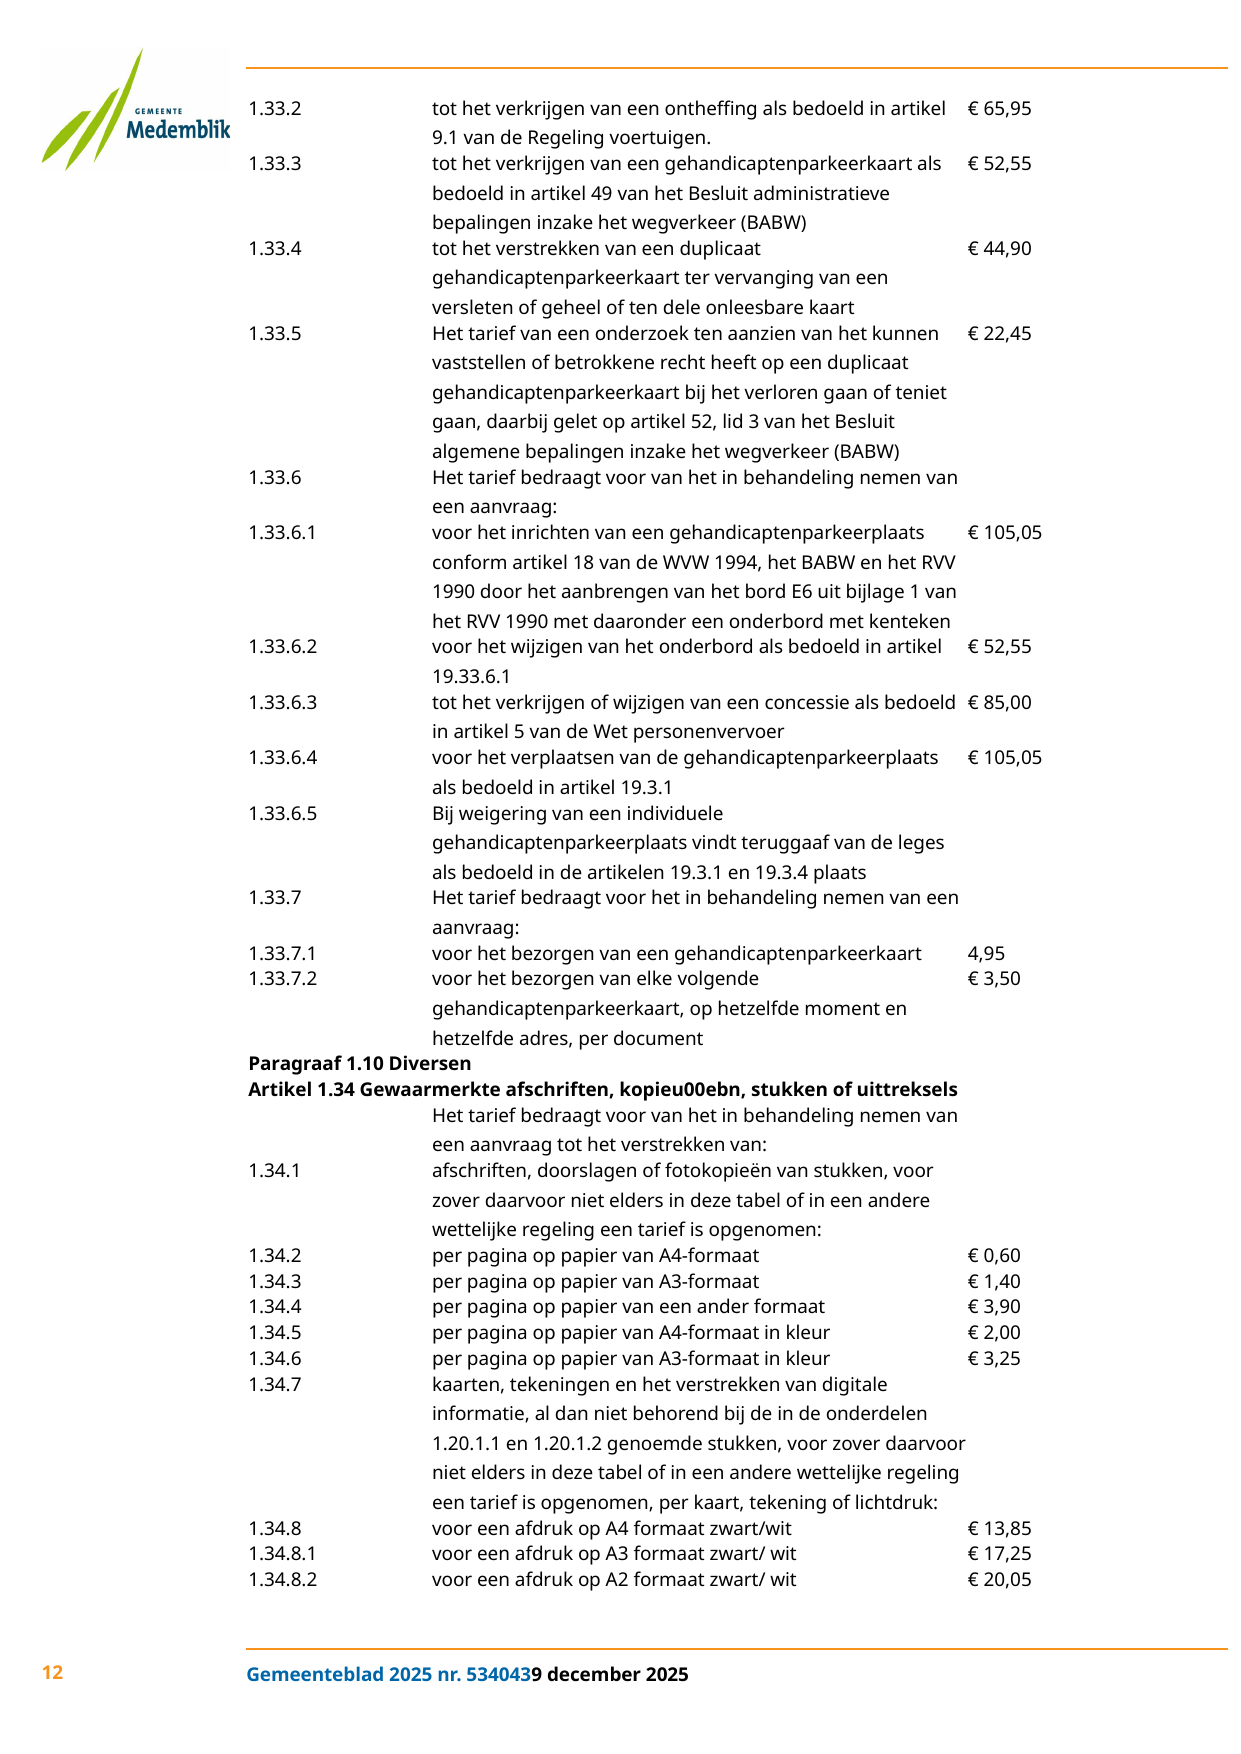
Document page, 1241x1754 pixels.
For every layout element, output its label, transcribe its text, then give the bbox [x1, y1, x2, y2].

table_cell 1.34.7 [248, 1371, 432, 1515]
table_cell € 3,50 [968, 966, 1152, 1051]
table_cell 1.34.1 [248, 1157, 432, 1242]
table_cell Het tarief bedraagt voor van het in behandeling nemen van een aanvraag tot het verstrekken van: [432, 1102, 968, 1157]
table_cell 1.33.5 [248, 320, 432, 464]
table_cell tot het verstrekken van een duplicaat gehandicaptenparkeerkaart ter vervanging van een versleten of geheel of ten dele onleesbare kaart [432, 235, 968, 320]
table_cell € 20,05 [968, 1566, 1152, 1592]
table_cell € 105,05 [968, 519, 1152, 634]
table_cell € 22,45 [968, 320, 1152, 464]
table_cell € 3,25 [968, 1345, 1152, 1371]
table_cell Artikel 1.34 Gewaarmerkte afschriften, kopieu00ebn, stukken of uittreksels [248, 1076, 1152, 1102]
table_cell per pagina op papier van A4-formaat in kleur [432, 1319, 968, 1345]
table_cell 1.34.8.2 [248, 1566, 432, 1592]
table_cell voor een afdruk op A4 formaat zwart/wit [432, 1515, 968, 1541]
table_cell [248, 1102, 432, 1157]
table_cell € 17,25 [968, 1541, 1152, 1566]
table_cell tot het verkrijgen van een ontheffing als bedoeld in artikel 9.1 van de Regeling voertuigen. [432, 95, 968, 150]
table_cell per pagina op papier van een ander formaat [432, 1294, 968, 1319]
table_cell [968, 1102, 1152, 1157]
table_cell € 3,90 [968, 1294, 1152, 1319]
table_cell 1.33.6.1 [248, 519, 432, 634]
table_cell 1.33.6.3 [248, 689, 432, 744]
table_cell € 2,00 [968, 1319, 1152, 1345]
table_cell 1.34.8.1 [248, 1541, 432, 1566]
table_cell € 13,85 [968, 1515, 1152, 1541]
table_cell per pagina op papier van A4-formaat [432, 1242, 968, 1268]
table_cell 1.33.2 [248, 95, 432, 150]
table_cell tot het verkrijgen of wijzigen van een concessie als bedoeld in artikel 5 van de Wet personenvervoer [432, 689, 968, 744]
table_cell 1.33.7.2 [248, 966, 432, 1051]
table_cell [968, 1371, 1152, 1515]
table_cell [968, 1157, 1152, 1242]
table_cell Het tarief bedraagt voor van het in behandeling nemen van een aanvraag: [432, 464, 968, 519]
table_cell € 52,55 [968, 634, 1152, 689]
table_cell 1.34.2 [248, 1242, 432, 1268]
table_cell tot het verkrijgen van een gehandicaptenparkeerkaart als bedoeld in artikel 49 van het Besluit administratieve bepalingen inzake het wegverkeer (BABW) [432, 150, 968, 235]
table_cell voor een afdruk op A2 formaat zwart/ wit [432, 1566, 968, 1592]
table_cell € 1,40 [968, 1268, 1152, 1294]
table_cell voor het bezorgen van elke volgende gehandicaptenparkeerkaart, op hetzelfde moment en hetzelfde adres, per document [432, 966, 968, 1051]
table_cell 1.33.7 [248, 885, 432, 940]
table_cell 1.34.5 [248, 1319, 432, 1345]
table_cell kaarten, tekeningen en het verstrekken van digitale informatie, al dan niet behorend bij de in de onderdelen 1.20.1.1 en 1.20.1.2 genoemde stukken, voor zover daarvoor niet elders in deze tabel of in een andere wettelijke regeling een tarief is opgenomen, per kaart, tekening of lichtdruk: [432, 1371, 968, 1515]
table_cell 1.33.6.4 [248, 744, 432, 800]
table_cell Paragraaf 1.10 Diversen [248, 1051, 1152, 1076]
table_cell 1.34.6 [248, 1345, 432, 1371]
table_cell Bij weigering van een individuele gehandicaptenparkeerplaats vindt teruggaaf van de leges als bedoeld in de artikelen 19.3.1 en 19.3.4 plaats [432, 800, 968, 884]
table_cell € 44,90 [968, 235, 1152, 320]
table_cell Het tarief van een onderzoek ten aanzien van het kunnen vaststellen of betrokkene recht heeft op een duplicaat gehandicaptenparkeerkaart bij het verloren gaan of teniet gaan, daarbij gelet op artikel 52, lid 3 van het Besluit algemene bepalingen inzake het wegverkeer (BABW) [432, 320, 968, 464]
table_cell 1.33.6 [248, 464, 432, 519]
table_cell 1.34.3 [248, 1268, 432, 1294]
table_cell voor het bezorgen van een gehandicaptenparkeerkaart [432, 940, 968, 966]
table_cell [968, 800, 1152, 884]
table_cell 1.33.6.2 [248, 634, 432, 689]
table_cell € 85,00 [968, 689, 1152, 744]
table_cell € 0,60 [968, 1242, 1152, 1268]
table_cell € 105,05 [968, 744, 1152, 800]
table_cell voor een afdruk op A3 formaat zwart/ wit [432, 1541, 968, 1566]
table_cell per pagina op papier van A3-formaat [432, 1268, 968, 1294]
table_cell voor het wijzigen van het onderbord als bedoeld in artikel 19.33.6.1 [432, 634, 968, 689]
table_cell voor het verplaatsen van de gehandicaptenparkeerplaats als bedoeld in artikel 19.3.1 [432, 744, 968, 800]
table_cell 1.33.7.1 [248, 940, 432, 966]
table_cell [968, 464, 1152, 519]
table_cell € 52,55 [968, 150, 1152, 235]
table_cell per pagina op papier van A3-formaat in kleur [432, 1345, 968, 1371]
table_cell 1.34.4 [248, 1294, 432, 1319]
table_cell € 65,95 [968, 95, 1152, 150]
table_cell afschriften, doorslagen of fotokopieën van stukken, voor zover daarvoor niet elders in deze tabel of in een andere wettelijke regeling een tarief is opgenomen: [432, 1157, 968, 1242]
table_cell 1.33.6.5 [248, 800, 432, 884]
picture [41, 47, 231, 172]
table_cell 4,95 [968, 940, 1152, 966]
table_cell Het tarief bedraagt voor het in behandeling nemen van een aanvraag: [432, 885, 968, 940]
table_cell voor het inrichten van een gehandicaptenparkeerplaats conform artikel 18 van de WVW 1994, het BABW en het RVV 1990 door het aanbrengen van het bord E6 uit bijlage 1 van het RVV 1990 met daaronder een onderbord met kenteken [432, 519, 968, 634]
table_cell 1.34.8 [248, 1515, 432, 1541]
table_cell [968, 885, 1152, 940]
table_cell 1.33.4 [248, 235, 432, 320]
table_cell 1.33.3 [248, 150, 432, 235]
